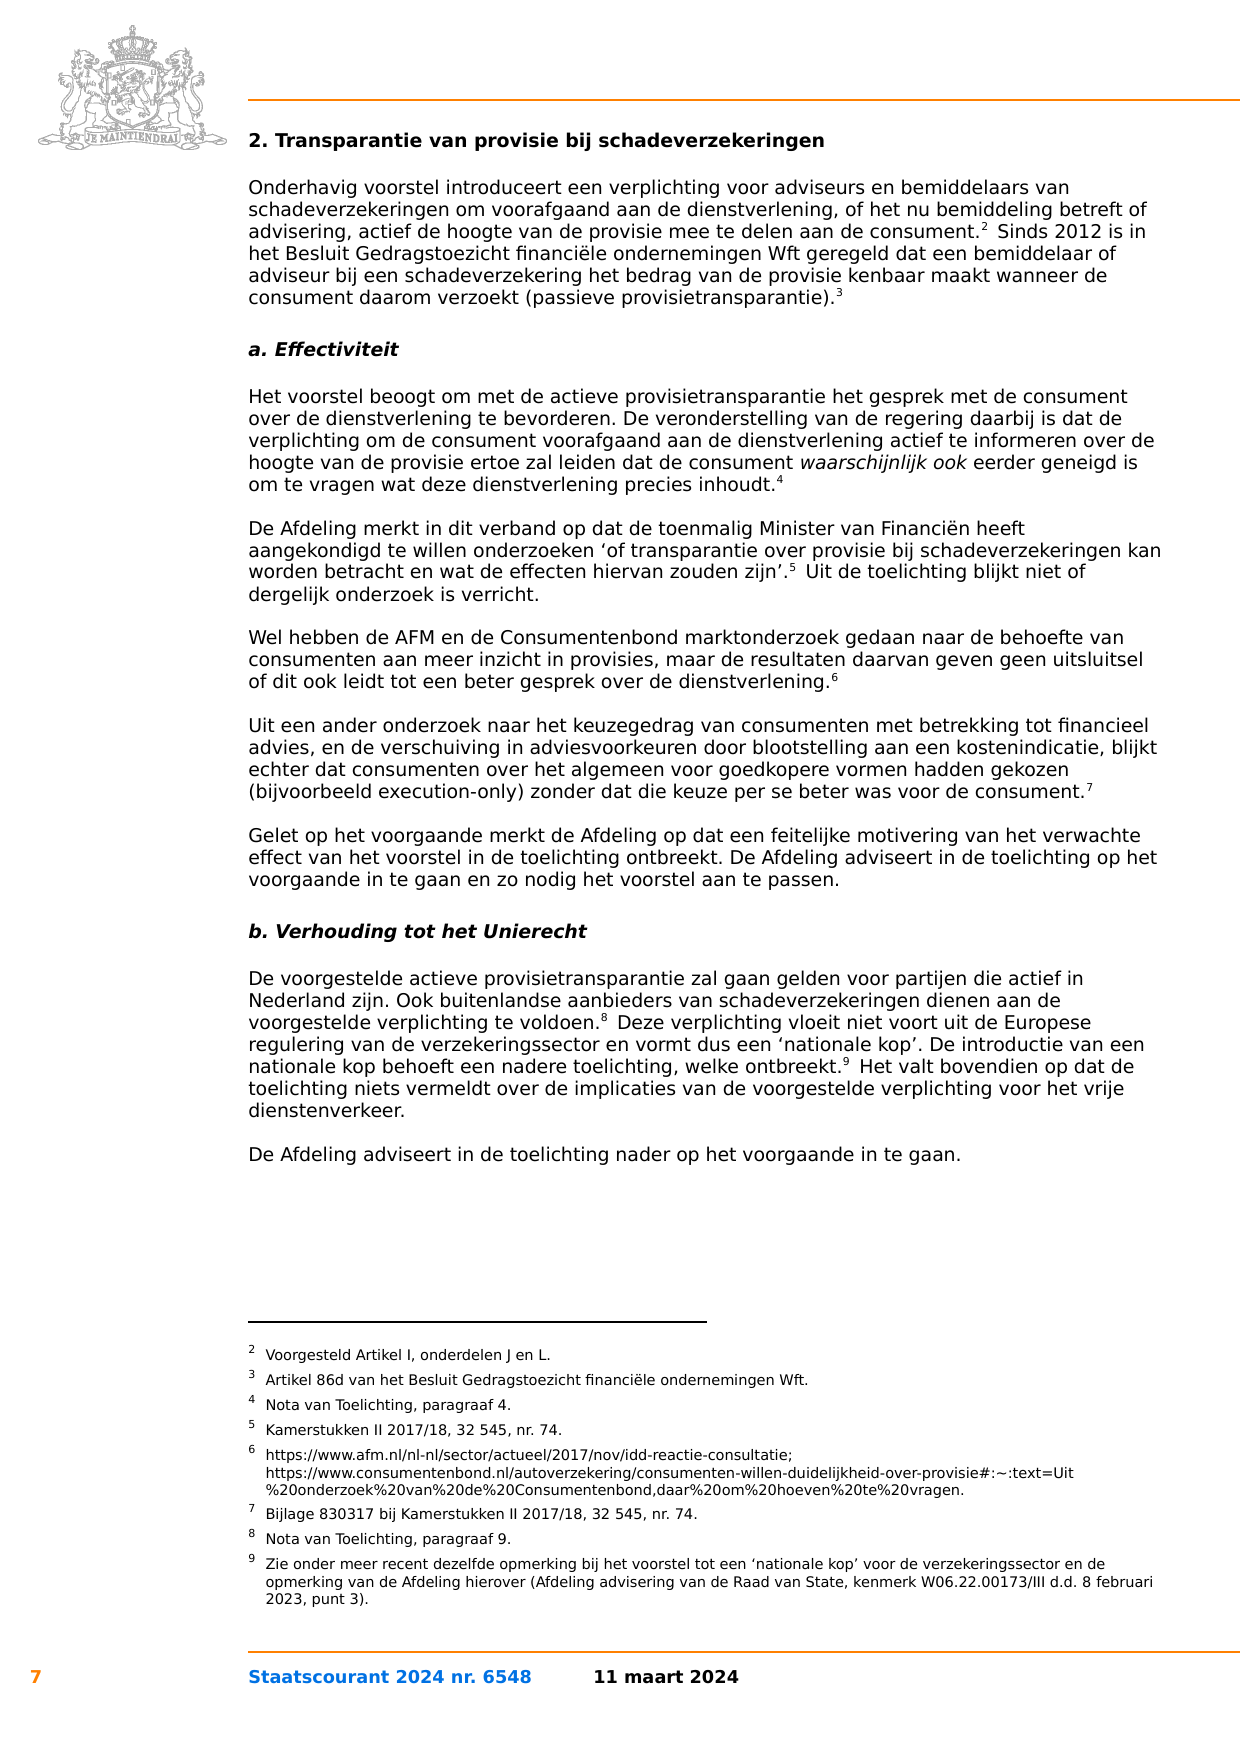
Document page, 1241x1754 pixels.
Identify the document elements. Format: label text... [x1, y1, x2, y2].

text Onderhavig voorstel introduceert een verplichting voor adviseurs en bemiddelaars van schadeverzekeringen om voorafgaand aan de dienstverlening, of het nu bemiddeling betreft of advisering, actief de hoogte van de provisie mee te delen aan de consument. Sinds 2012 is in het Besluit Gedragstoezicht financiële ondernemingen Wft geregeld dat een bemiddelaar of adviseur bij een schadeverzekering het bedrag van de provisie kenbaar maakt wanneer de consument daarom verzoekt (passieve provisietransparantie). [248, 177, 1163, 309]
text Wel hebben de AFM en de Consumentenbond marktonderzoek gedaan naar de behoefte van consumenten aan meer inzicht in provisies, maar de resultaten daarvan geven geen uitsluitsel of dit ook leidt tot een beter gesprek over de dienstverlening. [248, 627, 1163, 693]
text Uit een ander onderzoek naar het keuzegedrag van consumenten met betrekking tot financieel advies, en de verschuiving in adviesvoorkeuren door blootstelling aan een kostenindicatie, blijkt echter dat consumenten over het algemeen voor goedkopere vormen hadden gekozen (bijvoorbeeld execution-only) zonder dat die keuze per se beter was voor de consument. [248, 715, 1163, 803]
subtitle b. Verhouding tot het Unierecht [248, 921, 1163, 943]
text Gelet op het voorgaande merkt de Afdeling op dat een feitelijke motivering van het verwachte effect van het voorstel in de toelichting ontbreekt. De Afdeling adviseert in de toelichting op het voorgaande in te gaan en zo nodig het voorstel aan te passen. [248, 825, 1163, 891]
subtitle a. Effectiviteit [248, 339, 1163, 361]
text Voorgesteld Artikel I, onderdelen J en L. [248, 1343, 1163, 1365]
text De voorgestelde actieve provisietransparantie zal gaan gelden voor partijen die actief in Nederland zijn. Ook buitenlandse aanbieders van schadeverzekeringen dienen aan de voorgestelde verplichting te voldoen. Deze verplichting vloeit niet voort uit de Europese regulering van de verzekeringssector en vormt dus een ‘nationale kop’. De introductie van een nationale kop behoeft een nadere toelichting, welke ontbreekt. Het valt bovendien op dat de toelichting niets vermeldt over de implicaties van de voorgestelde verplichting voor het vrije dienstenverkeer. [248, 968, 1163, 1122]
text De Afdeling merkt in dit verband op dat de toenmalig Minister van Financiën heeft aangekondigd te willen onderzoeken ‘of transparantie over provisie bij schadeverzekeringen kan worden betracht en wat de effecten hiervan zouden zijn’. Uit de toelichting blijkt niet of dergelijk onderzoek is verricht. [248, 517, 1163, 605]
text Nota van Toelichting, paragraaf 9. [248, 1527, 1163, 1549]
text Zie onder meer recent dezelfde opmerking bij het voorstel tot een ‘nationale kop’ voor de verzekeringssector en de opmerking van de Afdeling hierover (Afdeling advisering van de Raad van State, kenmerk W06.22.00173/III d.d. 8 februari 2023, punt 3). [248, 1552, 1163, 1608]
text https://www.afm.nl/nl-nl/sector/actueel/2017/nov/idd-reactie-consultatie; https://www.consumentenbond.nl/autoverzekering/consumenten-willen-duidelijkheid-over-provisie#:~:text=Uit%20onderzoek%20van%20de%20Consumentenbond,daar%20om%20hoeven%20te%20vragen. [248, 1443, 1163, 1499]
text Bijlage 830317 bij Kamerstukken II 2017/18, 32 545, nr. 74. [248, 1502, 1163, 1524]
text De Afdeling adviseert in de toelichting nader op het voorgaande in te gaan. [248, 1143, 1163, 1166]
text Kamerstukken II 2017/18, 32 545, nr. 74. [248, 1418, 1163, 1440]
subtitle 2. Transparantie van provisie bij schadeverzekeringen [248, 130, 1163, 152]
picture [38, 25, 227, 150]
text Nota van Toelichting, paragraaf 4. [248, 1393, 1163, 1415]
text Het voorstel beoogt om met de actieve provisietransparantie het gesprek met de consument over de dienstverlening te bevorderen. De veronderstelling van de regering daarbij is dat de verplichting om de consument voorafgaand aan de dienstverlening actief te informeren over de hoogte van de provisie ertoe zal leiden dat de consument waarschijnlijk ook eerder geneigd is om te vragen wat deze dienstverlening precies inhoudt. [248, 386, 1163, 496]
text Artikel 86d van het Besluit Gedragstoezicht financiële ondernemingen Wft. [248, 1368, 1163, 1390]
